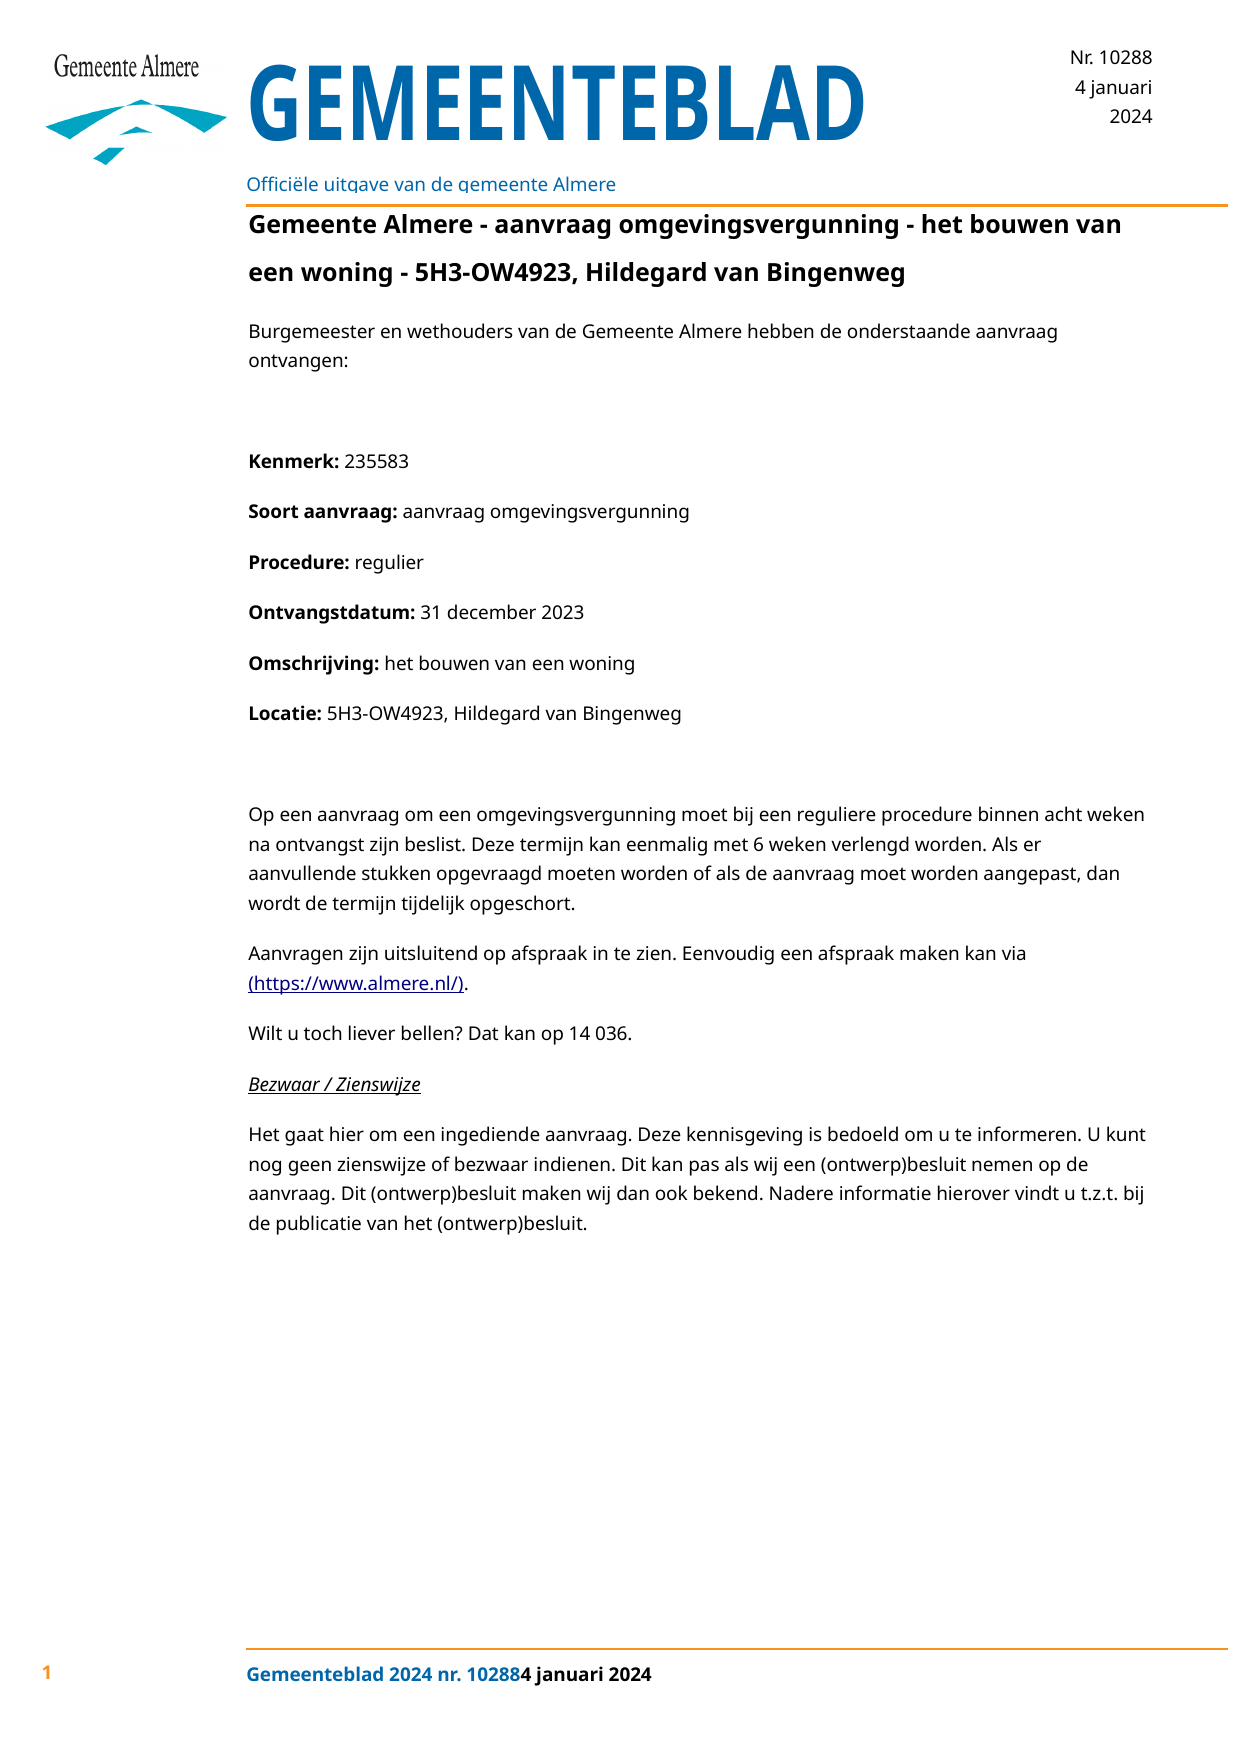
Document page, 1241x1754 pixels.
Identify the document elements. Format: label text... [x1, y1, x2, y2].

text Bezwaar / Zienswijze [248, 1071, 1152, 1097]
text Gemeente Almere - aanvraag omgevingsvergunning - het bouwen van een woning - 5H3-OW4923, Hildegard van Bingenweg [248, 207, 1152, 288]
text Op een aanvraag om een omgevingsvergunning moet bij een reguliere procedure binnen acht weken na ontvangst zijn beslist. Deze termijn kan eenmalig met 6 weken verlengd worden. Als er aanvullende stukken opgevraagd moeten worden of als de aanvraag moet worden aangepast, dan wordt de termijn tijdelijk opgeschort. [248, 801, 1152, 916]
text Burgemeester en wethouders van de Gemeente Almere hebben de onderstaande aanvraag ontvangen: [248, 318, 1152, 373]
picture [41, 47, 231, 172]
text Omschrijving: het bouwen van een woning [248, 650, 1152, 676]
text Kenmerk: 235583 [248, 448, 1152, 474]
text Locatie: 5H3-OW4923, Hildegard van Bingenweg [248, 700, 1152, 726]
text Wilt u toch liever bellen? Dat kan op 14 036. [248, 1020, 1152, 1046]
text Aanvragen zijn uitsluitend op afspraak in te zien. Eenvoudig een afspraak maken kan via (https://www.almere.nl/). [248, 940, 1152, 996]
text Soort aanvraag: aanvraag omgevingsvergunning [248, 499, 1152, 524]
text Het gaat hier om een ingediende aanvraag. Deze kennisgeving is bedoeld om u te informeren. U kunt nog geen zienswijze of bezwaar indienen. Dit kan pas als wij een (ontwerp)besluit nemen op de aanvraag. Dit (ontwerp)besluit maken wij dan ook bekend. Nadere informatie hierover vindt u t.z.t. bij de publicatie van het (ontwerp)besluit. [248, 1121, 1152, 1236]
text Ontvangstdatum: 31 december 2023 [248, 599, 1152, 625]
text Procedure: regulier [248, 549, 1152, 575]
